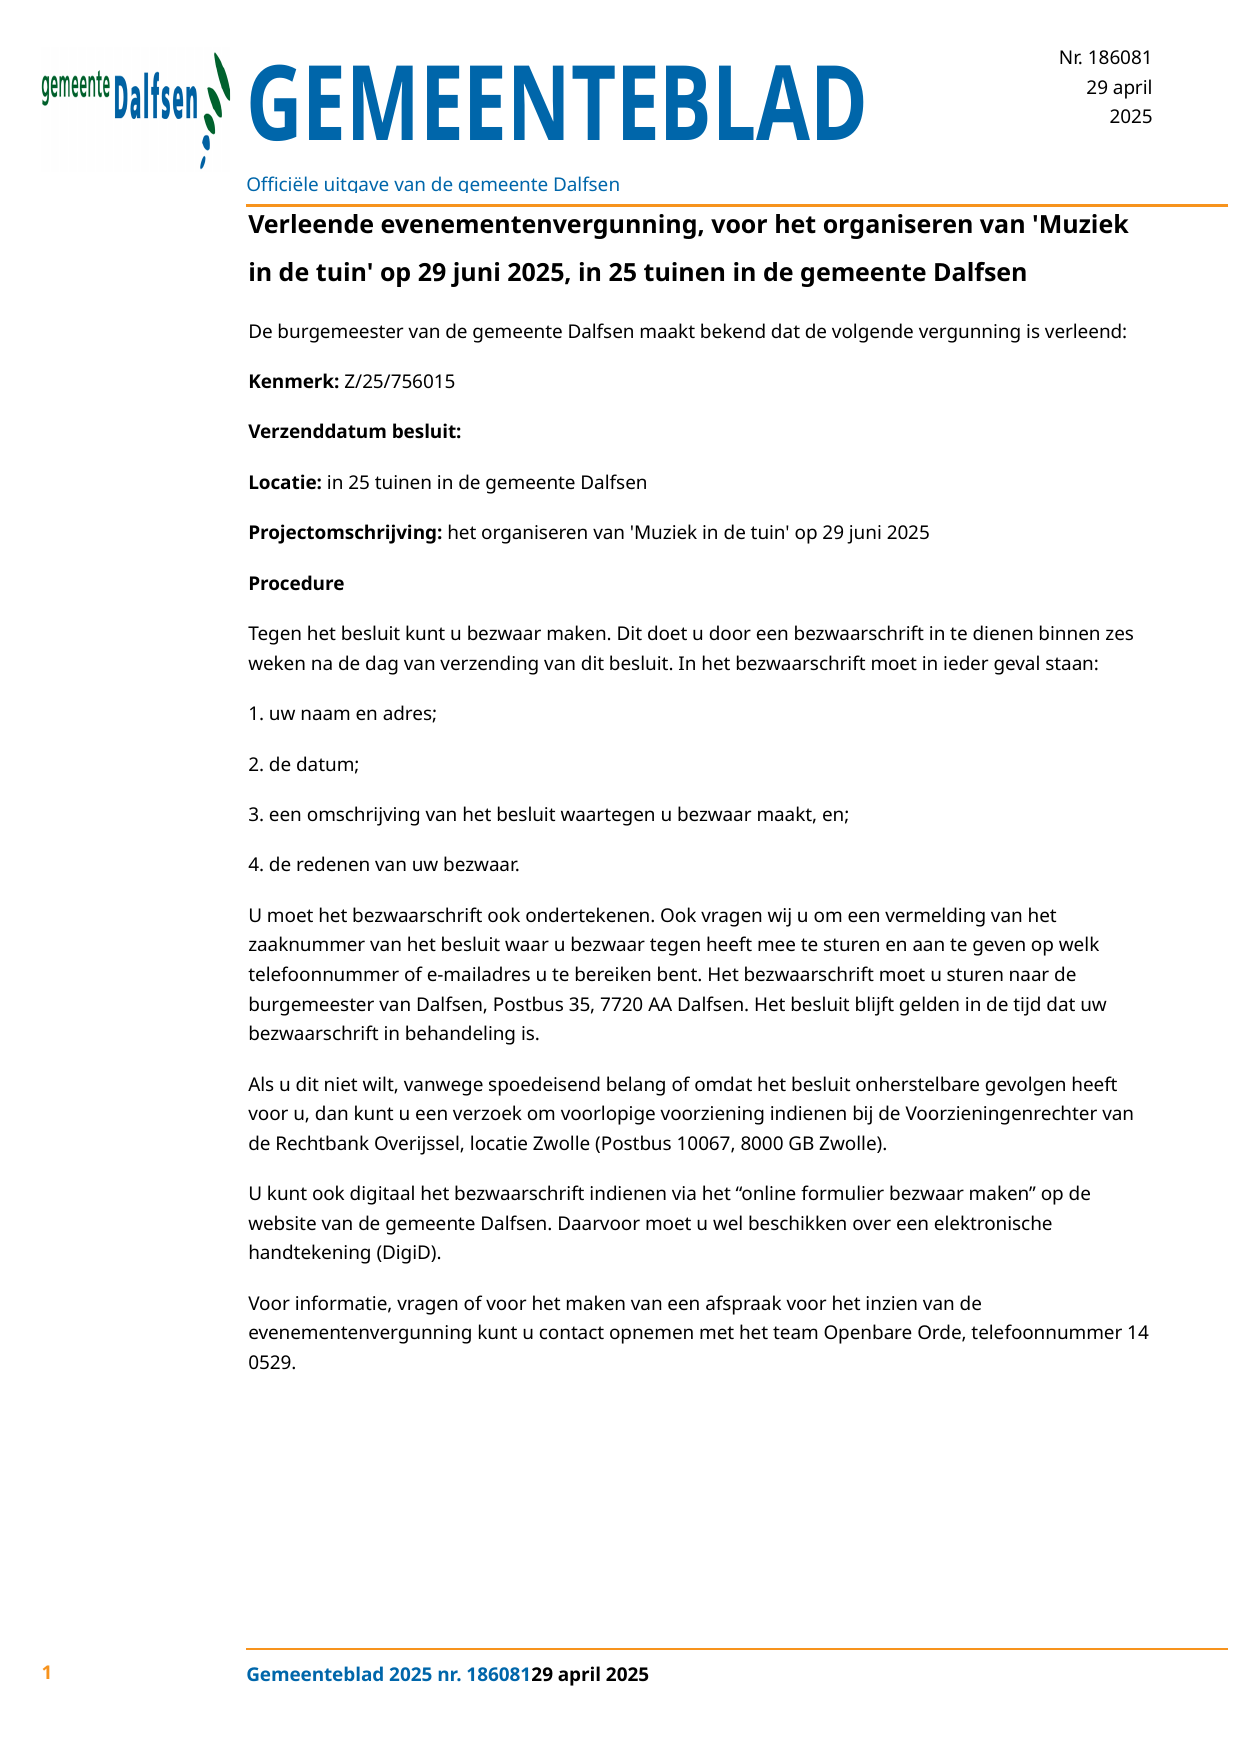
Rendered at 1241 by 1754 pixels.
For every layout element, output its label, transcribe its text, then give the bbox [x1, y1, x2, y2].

text Voor informatie, vragen of voor het maken van een afspraak voor het inzien van de evenementenvergunning kunt u contact opnemen met het team Openbare Orde, telefoonnummer 14 0529. [248, 1290, 1152, 1375]
text Kenmerk: Z/25/756015 [248, 368, 1152, 394]
text 3. een omschrijving van het besluit waartegen u bezwaar maakt, en; [248, 801, 1152, 827]
text 1. uw naam en adres; [248, 700, 1152, 726]
text Procedure [248, 570, 1152, 596]
text U kunt ook digitaal het bezwaarschrift indienen via het “online formulier bezwaar maken” op de website van de gemeente Dalfsen. Daarvoor moet u wel beschikken over een elektronische handtekening (DigiD). [248, 1180, 1152, 1265]
text 4. de redenen van uw bezwaar. [248, 852, 1152, 877]
picture [41, 47, 231, 172]
text Als u dit niet wilt, vanwege spoedeisend belang of omdat het besluit onherstelbare gevolgen heeft voor u, dan kunt u een verzoek om voorlopige voorziening indienen bij de Voorzieningenrechter van de Rechtbank Overijssel, locatie Zwolle (Postbus 10067, 8000 GB Zwolle). [248, 1071, 1152, 1156]
text Verzenddatum besluit: [248, 419, 1152, 444]
text Locatie: in 25 tuinen in de gemeente Dalfsen [248, 469, 1152, 495]
text Tegen het besluit kunt u bezwaar maken. Dit doet u door een bezwaarschrift in te dienen binnen zes weken na de dag van verzending van dit besluit. In het bezwaarschrift moet in ieder geval staan: [248, 620, 1152, 676]
text U moet het bezwaarschrift ook ondertekenen. Ook vragen wij u om een vermelding van het zaaknummer van het besluit waar u bezwaar tegen heeft mee te sturen en aan te geven op welk telefoonnummer of e-mailadres u te bereiken bent. Het bezwaarschrift moet u sturen naar de burgemeester van Dalfsen, Postbus 35, 7720 AA Dalfsen. Het besluit blijft gelden in de tijd dat uw bezwaarschrift in behandeling is. [248, 902, 1152, 1046]
text De burgemeester van de gemeente Dalfsen maakt bekend dat de volgende vergunning is verleend: [248, 318, 1152, 344]
text 2. de datum; [248, 751, 1152, 777]
text Projectomschrijving: het organiseren van 'Muziek in de tuin' op 29 juni 2025 [248, 519, 1152, 545]
text Verleende evenementenvergunning, voor het organiseren van 'Muziek in de tuin' op 29 juni 2025, in 25 tuinen in de gemeente Dalfsen [248, 207, 1152, 288]
